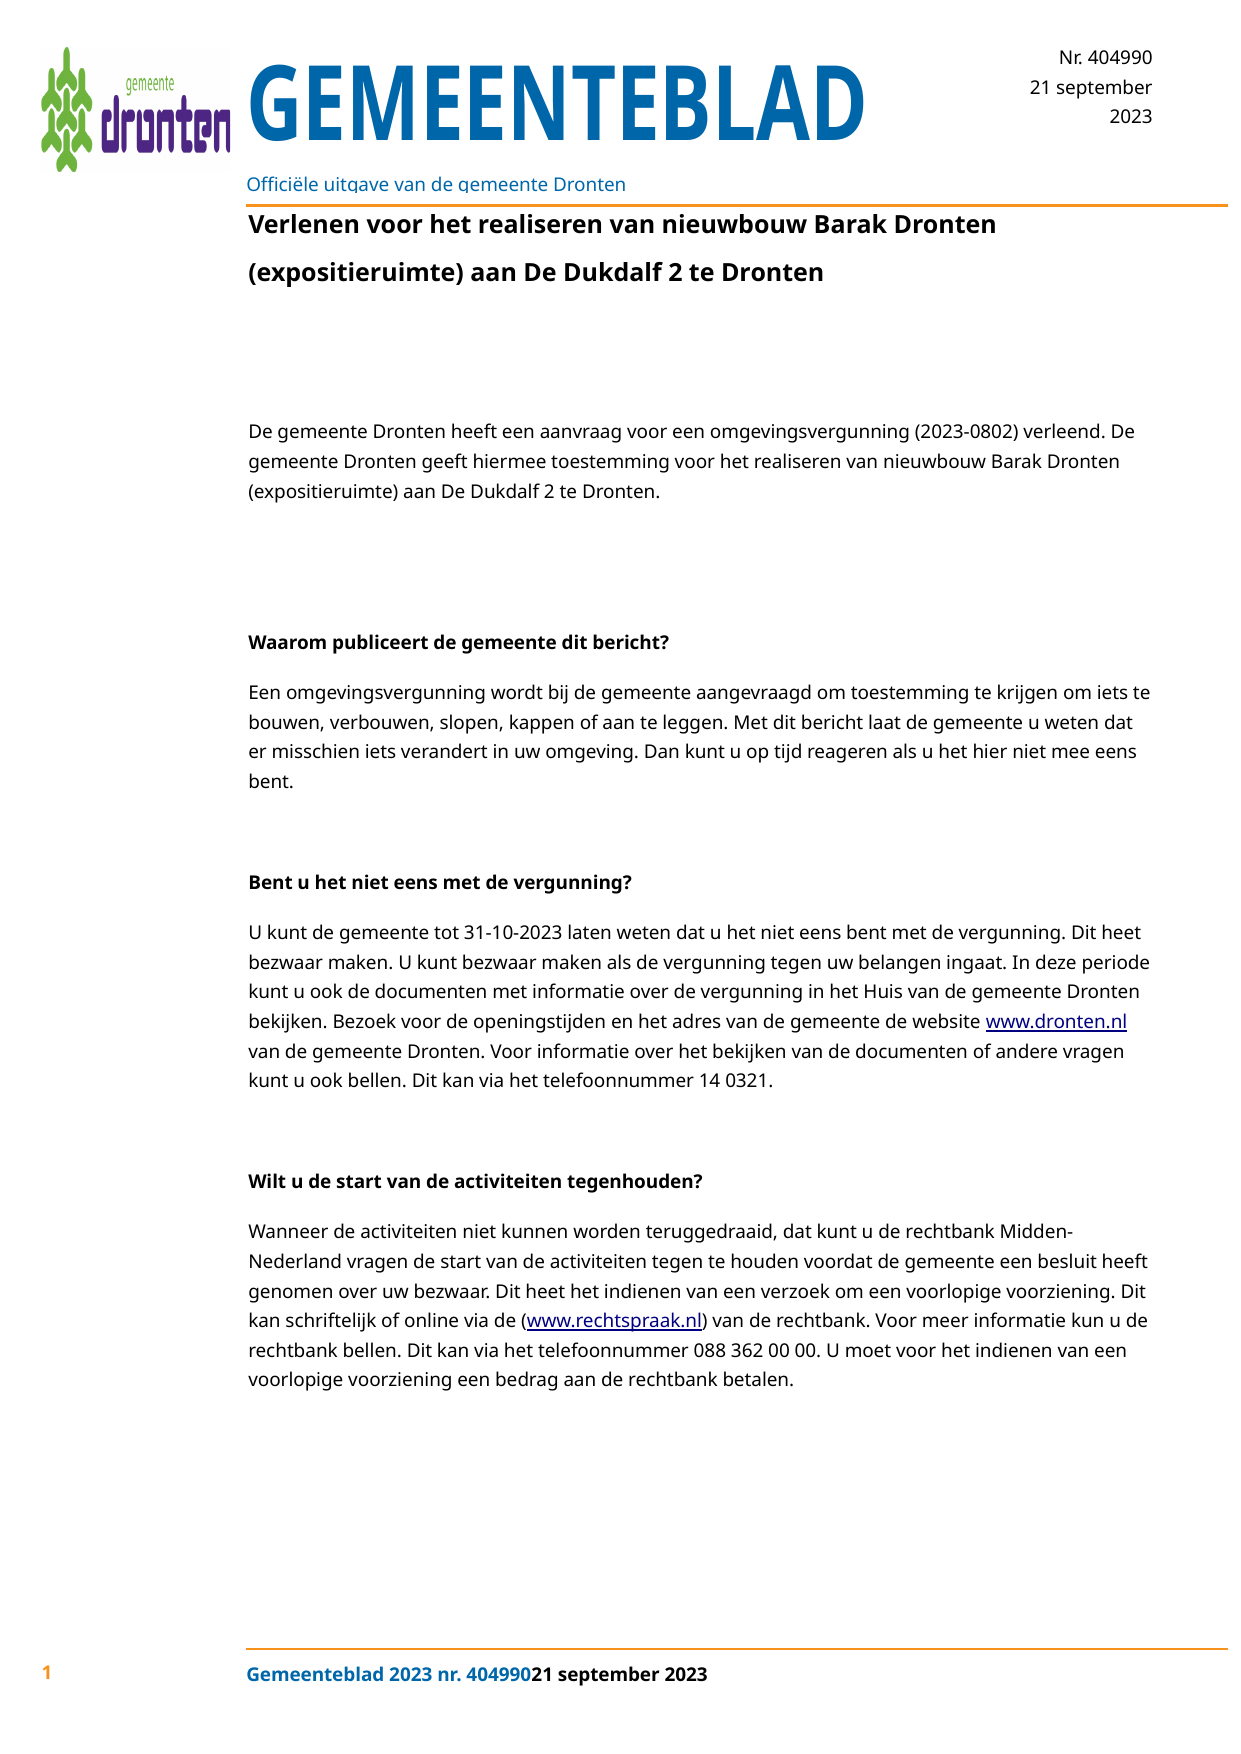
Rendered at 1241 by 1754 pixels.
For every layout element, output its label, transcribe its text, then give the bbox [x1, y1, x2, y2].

picture [41, 47, 231, 172]
text Bent u het niet eens met de vergunning? [248, 869, 1152, 895]
text Een omgevingsvergunning wordt bij de gemeente aangevraagd om toestemming te krijgen om iets te bouwen, verbouwen, slopen, kappen of aan te leggen. Met dit bericht laat de gemeente u weten dat er misschien iets verandert in uw omgeving. Dan kunt u op tijd reageren als u het hier niet mee eens bent. [248, 679, 1152, 794]
text Verlenen voor het realiseren van nieuwbouw Barak Dronten (expositieruimte) aan De Dukdalf 2 te Dronten [248, 207, 1152, 288]
text Waarom publiceert de gemeente dit bericht? [248, 629, 1152, 655]
text Wilt u de start van de activiteiten tegenhouden? [248, 1168, 1152, 1194]
text De gemeente Dronten heeft een aanvraag voor een omgevingsvergunning (2023-0802) verleend. De gemeente Dronten geeft hiermee toestemming voor het realiseren van nieuwbouw Barak Dronten (expositieruimte) aan De Dukdalf 2 te Dronten. [248, 419, 1152, 504]
text Wanneer de activiteiten niet kunnen worden teruggedraaid, dat kunt u de rechtbank Midden-Nederland vragen de start van de activiteiten tegen te houden voordat de gemeente een besluit heeft genomen over uw bezwaar. Dit heet het indienen van een verzoek om een voorlopige voorziening. Dit kan schriftelijk of online via de (www.rechtspraak.nl) van de rechtbank. Voor meer informatie kun u de rechtbank bellen. Dit kan via het telefoonnummer 088 362 00 00. U moet voor het indienen van een voorlopige voorziening een bedrag aan de rechtbank betalen. [248, 1219, 1152, 1392]
text U kunt de gemeente tot 31-10-2023 laten weten dat u het niet eens bent met de vergunning. Dit heet bezwaar maken. U kunt bezwaar maken als de vergunning tegen uw belangen ingaat. In deze periode kunt u ook de documenten met informatie over de vergunning in het Huis van de gemeente Dronten bekijken. Bezoek voor de openingstijden en het adres van de gemeente de website www.dronten.nl van de gemeente Dronten. Voor informatie over het bekijken van de documenten of andere vragen kunt u ook bellen. Dit kan via het telefoonnummer 14 0321. [248, 919, 1152, 1093]
